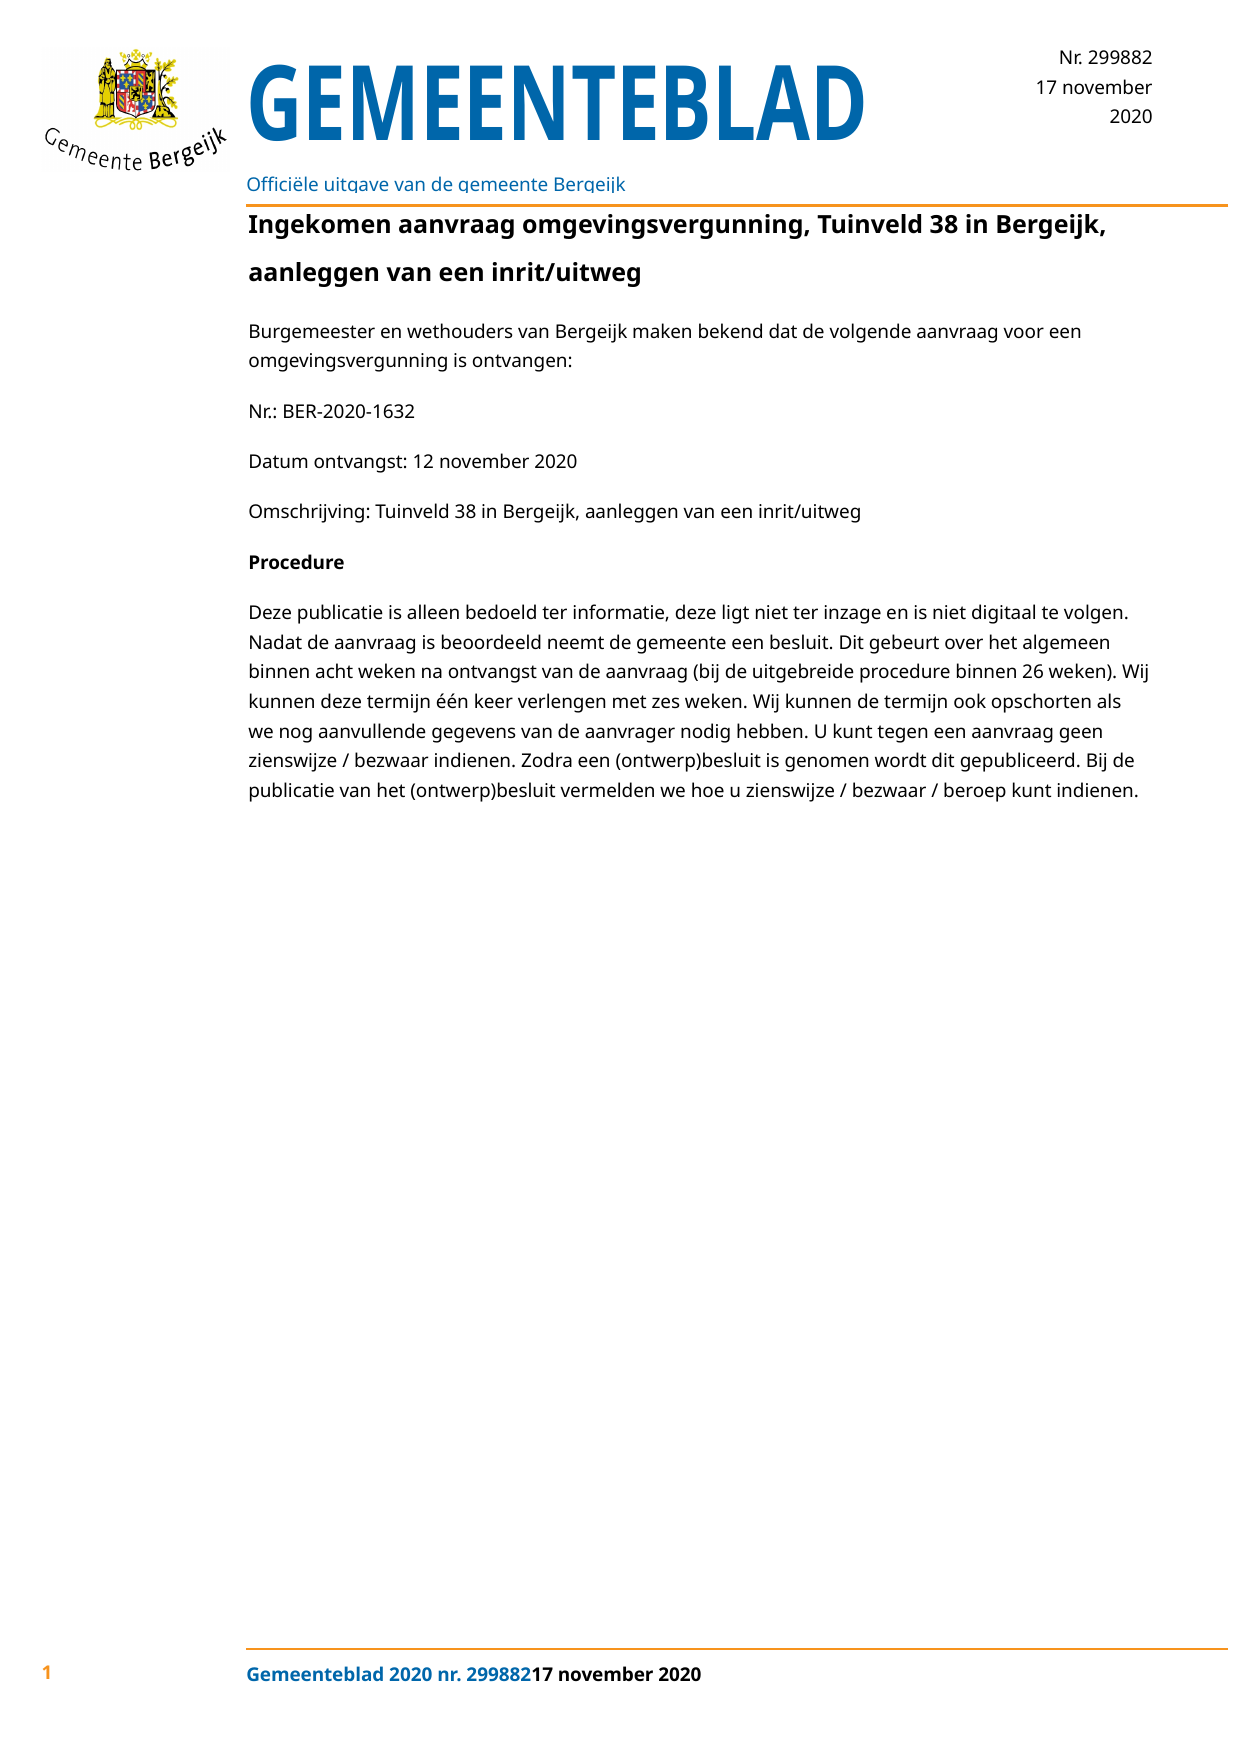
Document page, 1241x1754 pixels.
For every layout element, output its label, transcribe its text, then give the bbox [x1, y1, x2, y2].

text Burgemeester en wethouders van Bergeijk maken bekend dat de volgende aanvraag voor een omgevingsvergunning is ontvangen: [248, 318, 1152, 373]
text Nr.: BER-2020-1632 [248, 398, 1152, 424]
text Ingekomen aanvraag omgevingsvergunning, Tuinveld 38 in Bergeijk, aanleggen van een inrit/uitweg [248, 207, 1152, 288]
text Datum ontvangst: 12 november 2020 [248, 448, 1152, 474]
text Deze publicatie is alleen bedoeld ter informatie, deze ligt niet ter inzage en is niet digitaal te volgen. Nadat de aanvraag is beoordeeld neemt de gemeente een besluit. Dit gebeurt over het algemeen binnen acht weken na ontvangst van de aanvraag (bij de uitgebreide procedure binnen 26 weken). Wij kunnen deze termijn één keer verlengen met zes weken. Wij kunnen de termijn ook opschorten als we nog aanvullende gegevens van de aanvrager nodig hebben. U kunt tegen een aanvraag geen zienswijze / bezwaar indienen. Zodra een (ontwerp)besluit is genomen wordt dit gepubliceerd. Bij de publicatie van het (ontwerp)besluit vermelden we hoe u zienswijze / bezwaar / beroep kunt indienen. [248, 599, 1152, 803]
text Omschrijving: Tuinveld 38 in Bergeijk, aanleggen van een inrit/uitweg [248, 499, 1152, 524]
text Procedure [248, 549, 1152, 575]
picture [41, 47, 231, 172]
